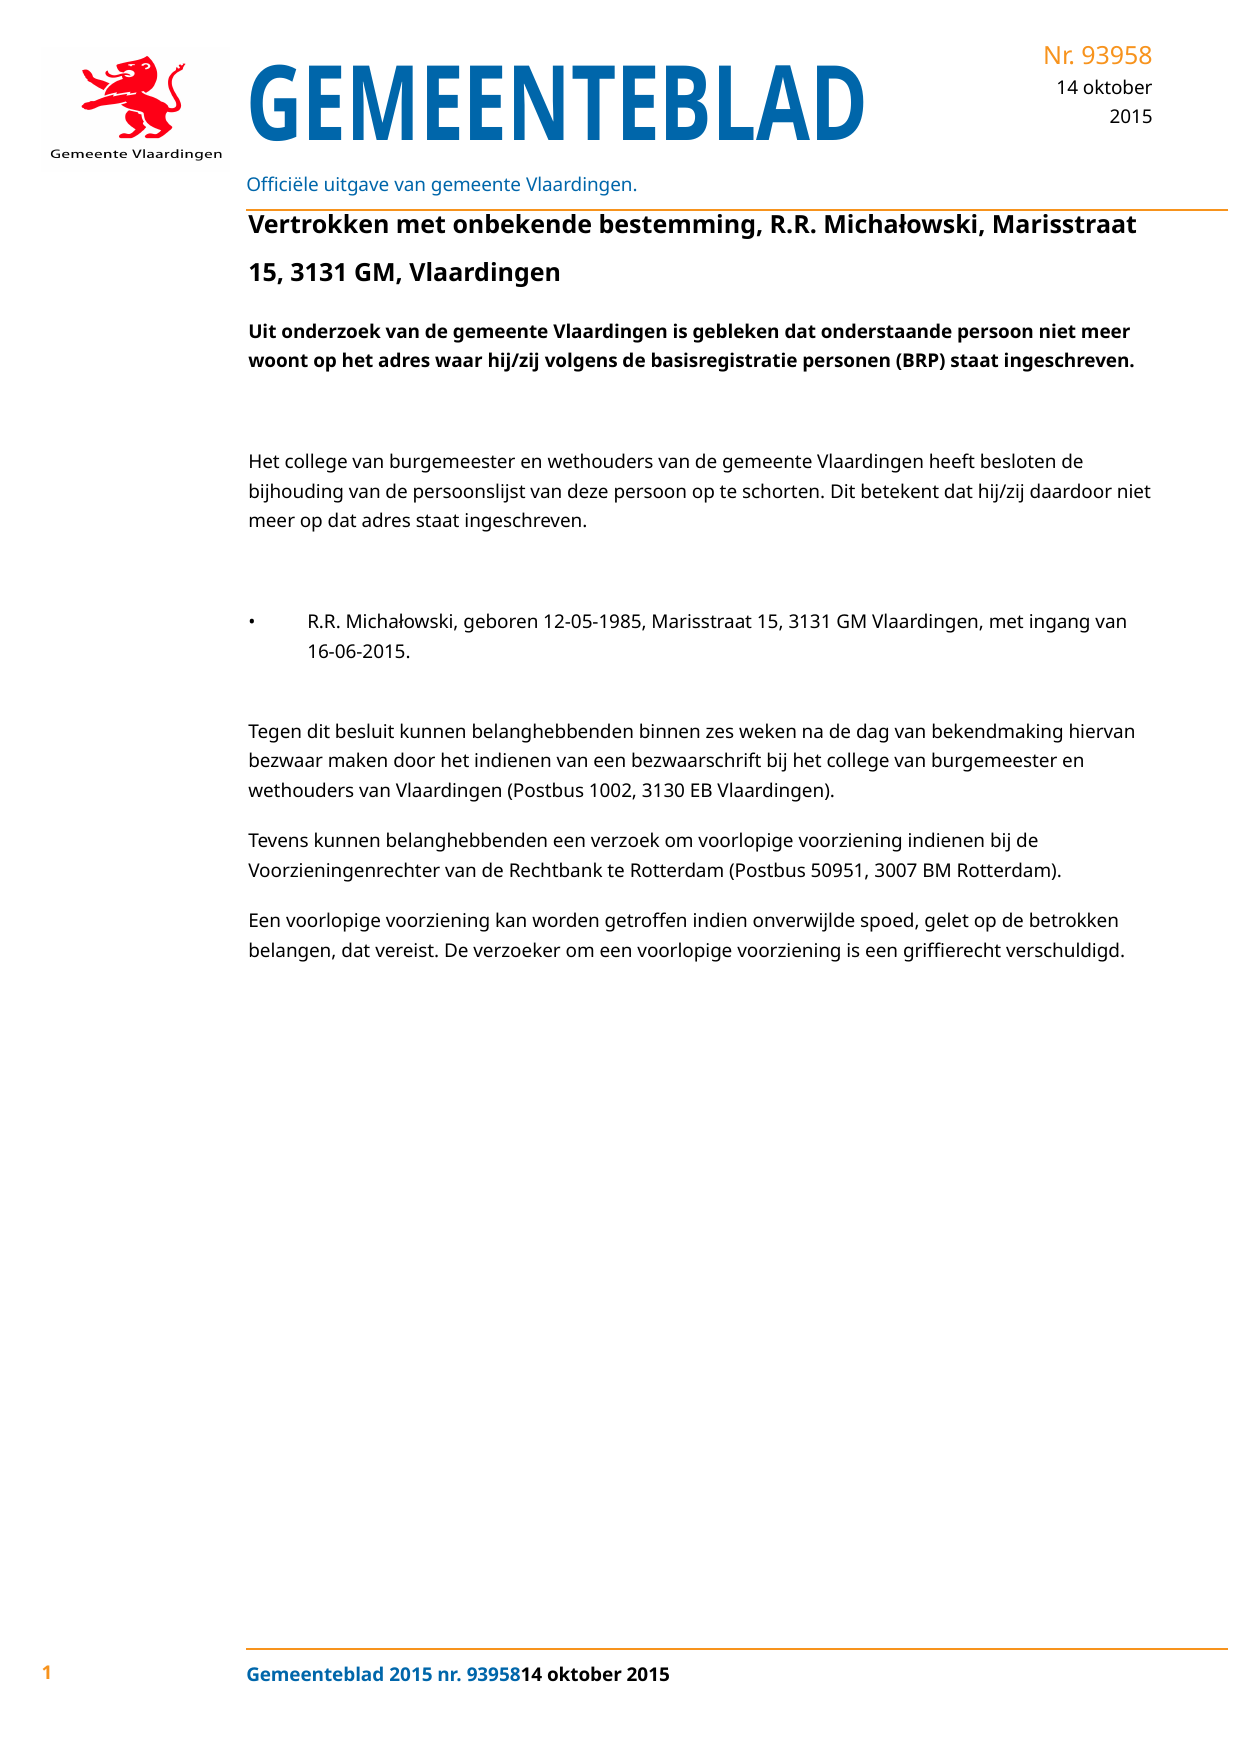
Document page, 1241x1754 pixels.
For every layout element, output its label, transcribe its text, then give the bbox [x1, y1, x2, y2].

text Vertrokken met onbekende bestemming, R.R. Michałowski, Marisstraat 15, 3131 GM, Vlaardingen [248, 211, 1152, 288]
picture [41, 47, 231, 172]
text Tegen dit besluit kunnen belanghebbenden binnen zes weken na de dag van bekendmaking hiervan bezwaar maken door het indienen van een bezwaarschrift bij het college van burgemeester en wethouders van Vlaardingen (Postbus 1002, 3130 EB Vlaardingen). [248, 718, 1152, 803]
list R.R. Michałowski, geboren 12-05-1985, Marisstraat 15, 3131 GM Vlaardingen, met ingang van 16-06-2015. [248, 608, 1152, 664]
text Het college van burgemeester en wethouders van de gemeente Vlaardingen heeft besloten de bijhouding van de persoonslijst van deze persoon op te schorten. Dit betekent dat hij/zij daardoor niet meer op dat adres staat ingeschreven. [248, 448, 1152, 533]
text Tevens kunnen belanghebbenden een verzoek om voorlopige voorziening indienen bij de Voorzieningenrechter van de Rechtbank te Rotterdam (Postbus 50951, 3007 BM Rotterdam). [248, 827, 1152, 883]
text Uit onderzoek van de gemeente Vlaardingen is gebleken dat onderstaande persoon niet meer woont op het adres waar hij/zij volgens de basisregistratie personen (BRP) staat ingeschreven. [248, 318, 1152, 373]
text Een voorlopige voorziening kan worden getroffen indien onverwijlde spoed, gelet op de betrokken belangen, dat vereist. De verzoeker om een voorlopige voorziening is een griffierecht verschuldigd. [248, 907, 1152, 963]
